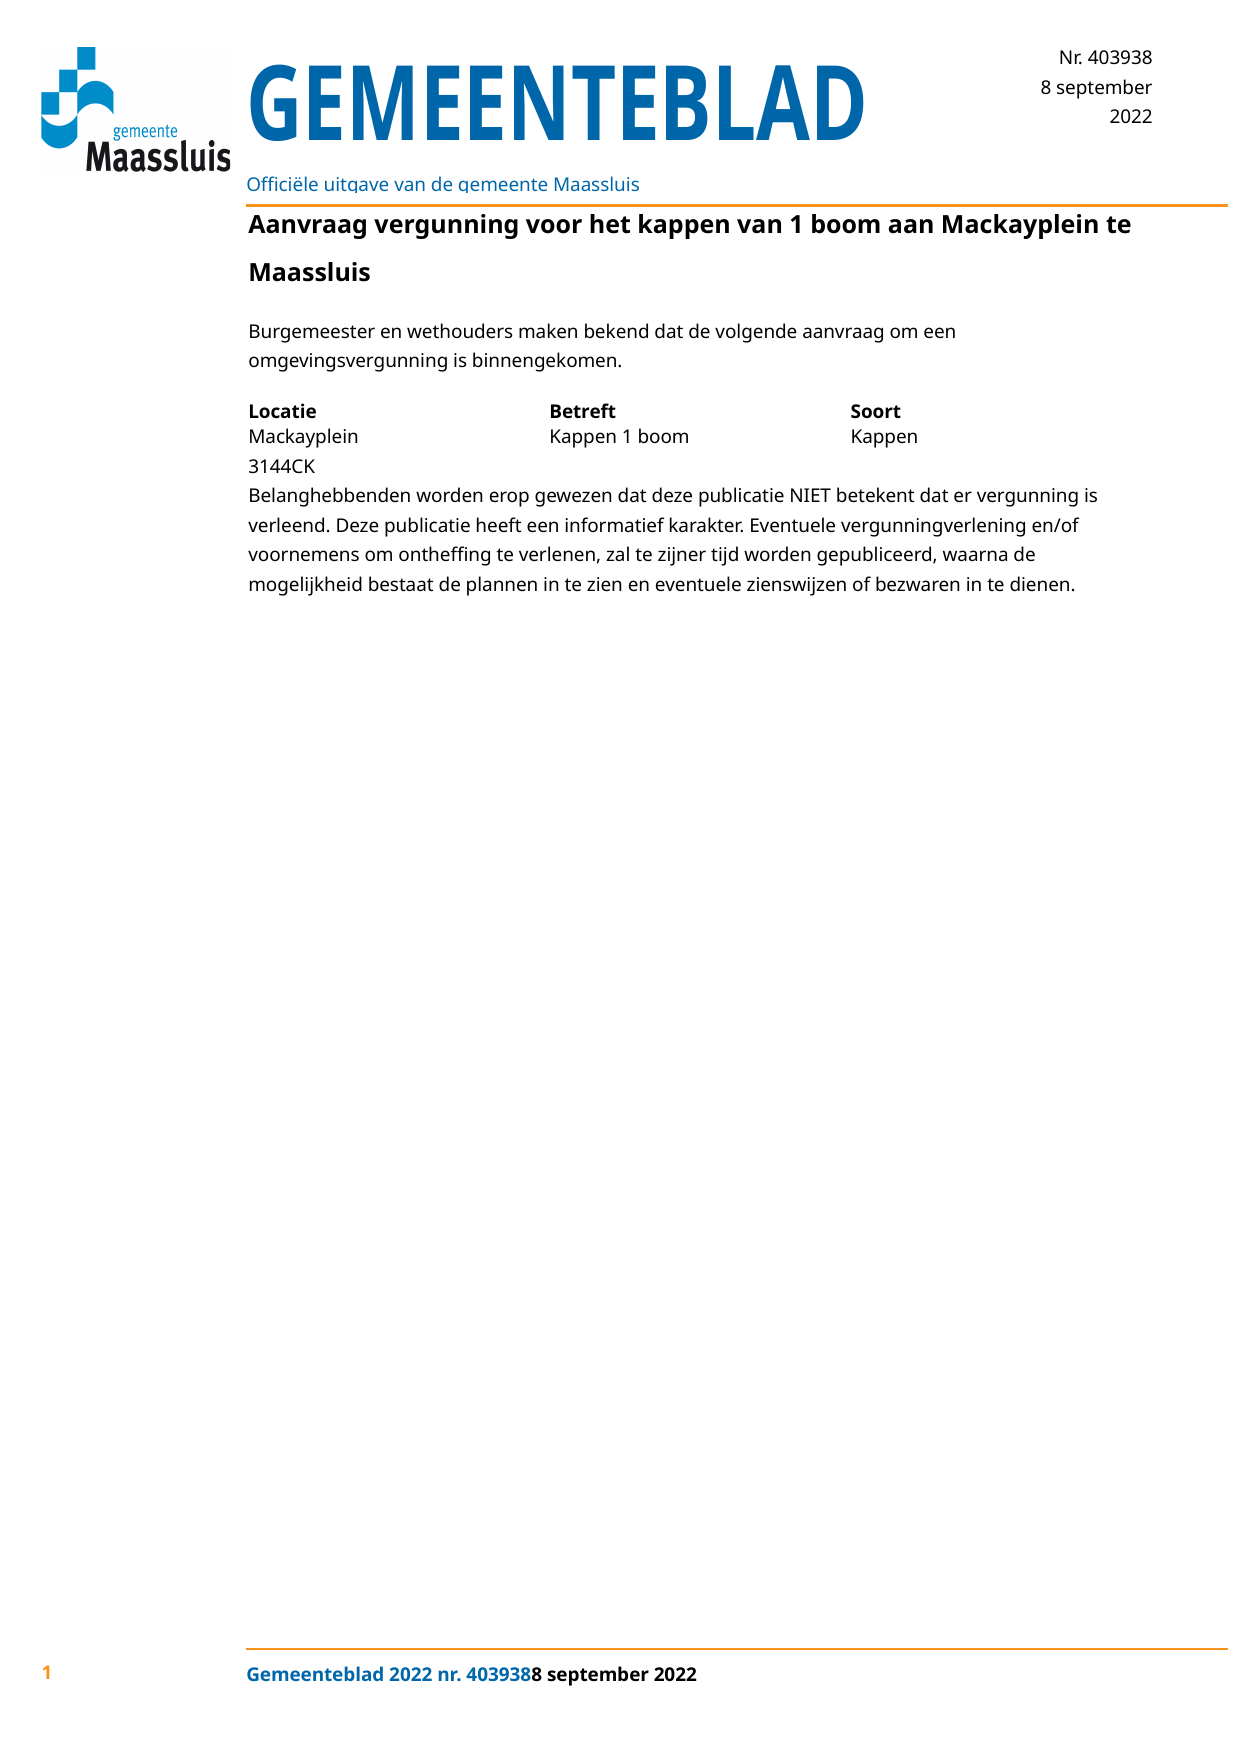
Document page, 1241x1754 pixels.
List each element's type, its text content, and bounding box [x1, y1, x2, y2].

text Burgemeester en wethouders maken bekend dat de volgende aanvraag om een omgevingsvergunning is binnengekomen. [248, 318, 1152, 373]
table_header Soort [850, 398, 1152, 424]
picture [41, 47, 231, 172]
picture [41, 47, 77, 92]
text Belanghebbenden worden erop gewezen dat deze publicatie NIET betekent dat er vergunning is verleend. Deze publicatie heeft een informatief karakter. Eventuele vergunningverlening en/of voornemens om ontheffing te verlenen, zal te zijner tijd worden gepubliceerd, waarna de mogelijkheid bestaat de plannen in te zien en eventuele zienswijzen of bezwaren in te dienen. [248, 482, 1152, 597]
table_cell Mackayplein 3144CK [248, 424, 549, 479]
table_cell Kappen [850, 424, 1152, 479]
text Aanvraag vergunning voor het kappen van 1 boom aan Mackayplein te Maassluis [248, 207, 1152, 288]
table_header Locatie [248, 398, 549, 424]
table_cell Kappen 1 boom [549, 424, 850, 479]
table_header Betreft [549, 398, 850, 424]
